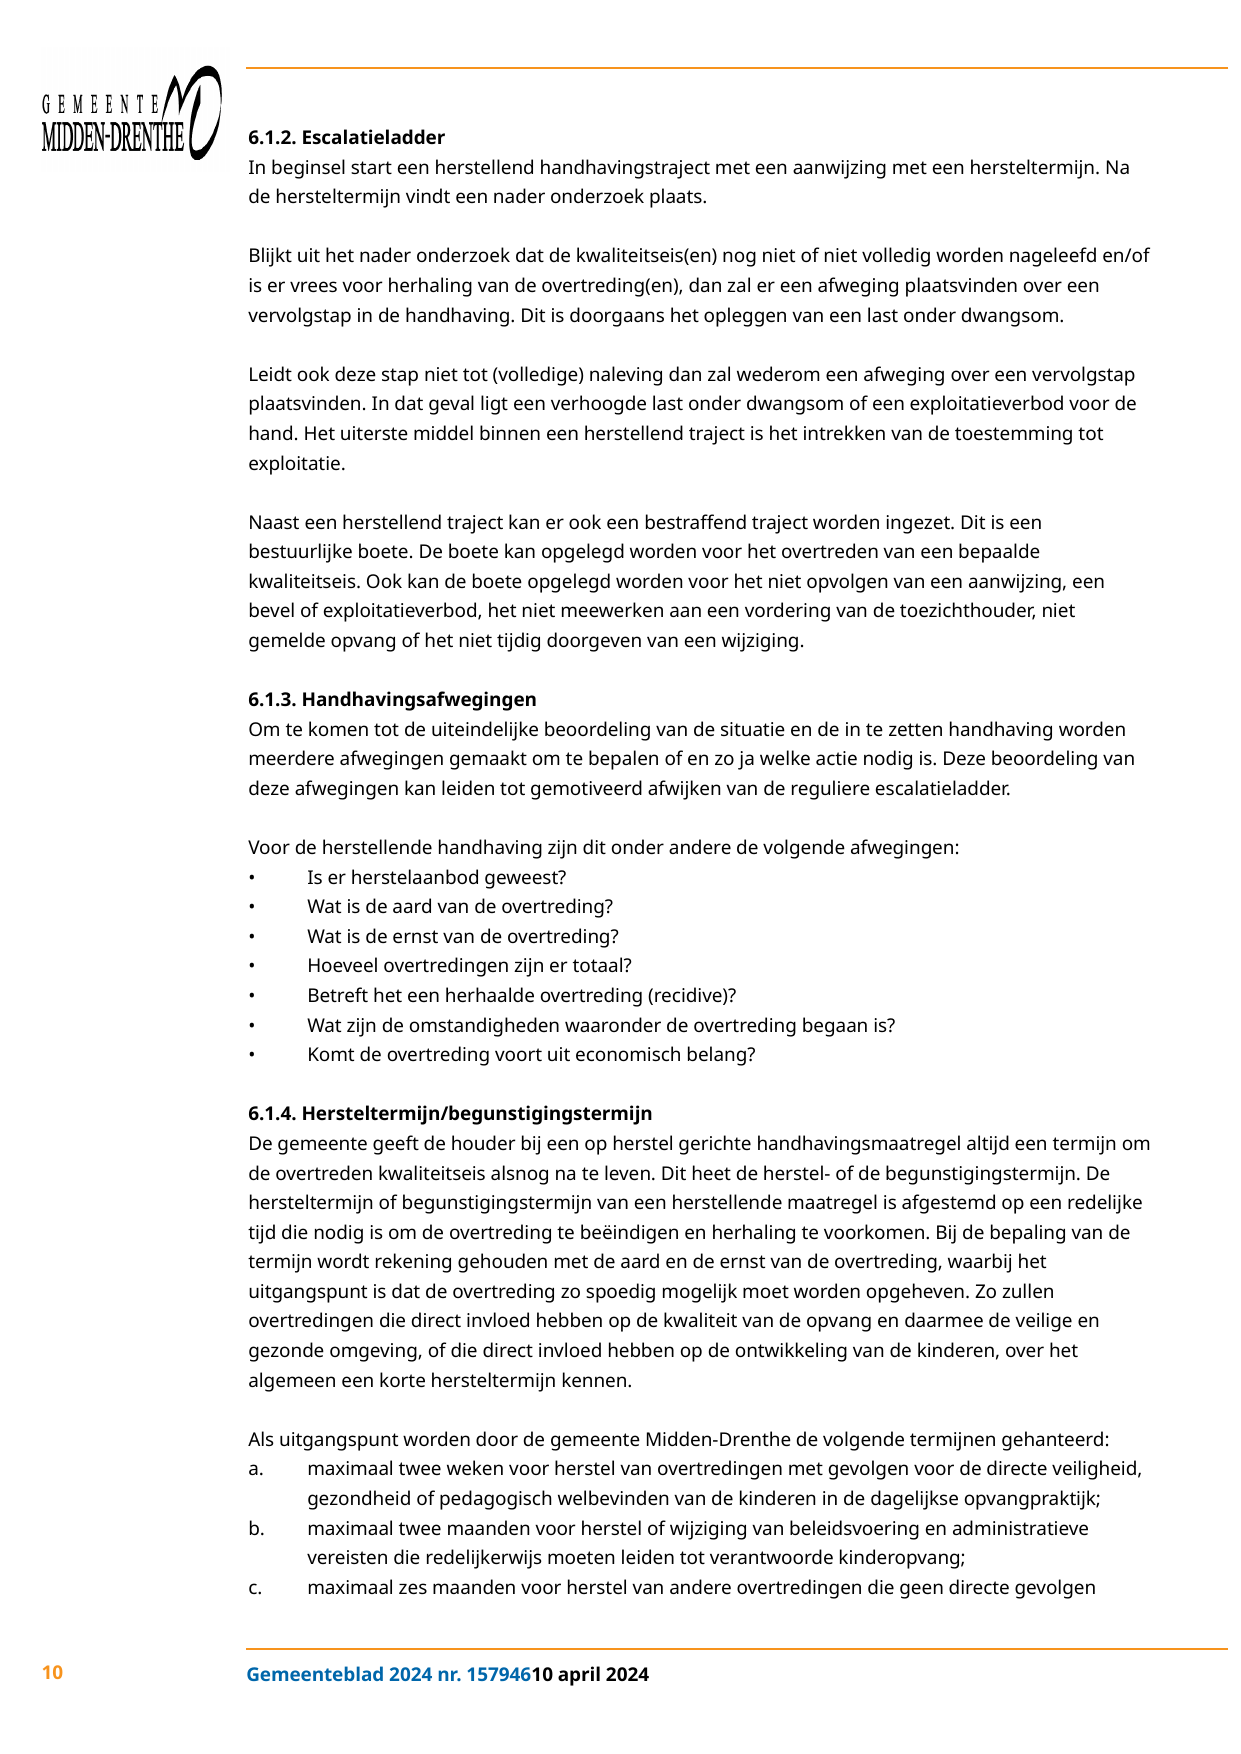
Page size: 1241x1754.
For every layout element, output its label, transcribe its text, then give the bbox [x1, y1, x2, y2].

list Wat zijn de omstandigheden waaronder de overtreding begaan is? [248, 1012, 1152, 1038]
text 6.1.2. Escalatieladder [248, 124, 1152, 150]
text Blijkt uit het nader onderzoek dat de kwaliteitseis(en) nog niet of niet volledig worden nageleefd en/of is er vrees voor herhaling van de overtreding(en), dan zal er een afweging plaatsvinden over een vervolgstap in de handhaving. Dit is doorgaans het opleggen van een last onder dwangsom. [248, 243, 1152, 328]
text Voor de herstellende handhaving zijn dit onder andere de volgende afwegingen: [248, 834, 1152, 860]
text 6.1.3. Handhavingsafwegingen [248, 686, 1152, 712]
list Hoeveel overtredingen zijn er totaal? [248, 953, 1152, 978]
list Is er herstelaanbod geweest? [248, 864, 1152, 890]
text De gemeente geeft de houder bij een op herstel gerichte handhavingsmaatregel altijd een termijn om de overtreden kwaliteitseis alsnog na te leven. Dit heet de herstel- of de begunstigingstermijn. De hersteltermijn of begunstigingstermijn van een herstellende maatregel is afgestemd op een redelijke tijd die nodig is om de overtreding te beëindigen en herhaling te voorkomen. Bij de bepaling van de termijn wordt rekening gehouden met de aard en de ernst van de overtreding, waarbij het uitgangspunt is dat de overtreding zo spoedig mogelijk moet worden opgeheven. Zo zullen overtredingen die direct invloed hebben op de kwaliteit van de opvang en daarmee de veilige en gezonde omgeving, of die direct invloed hebben op de ontwikkeling van de kinderen, over het algemeen een korte hersteltermijn kennen. [248, 1130, 1152, 1393]
text Om te komen tot de uiteindelijke beoordeling van de situatie en de in te zetten handhaving worden meerdere afwegingen gemaakt om te bepalen of en zo ja welke actie nodig is. Deze beoordeling van deze afwegingen kan leiden tot gemotiveerd afwijken van de reguliere escalatieladder. [248, 716, 1152, 801]
picture [41, 47, 231, 172]
list Komt de overtreding voort uit economisch belang? [248, 1041, 1152, 1067]
list maximaal zes maanden voor herstel van andere overtredingen die geen directe gevolgen [248, 1574, 1152, 1600]
list Betreft het een herhaalde overtreding (recidive)? [248, 982, 1152, 1008]
text Leidt ook deze stap niet tot (volledige) naleving dan zal wederom een afweging over een vervolgstap plaatsvinden. In dat geval ligt een verhoogde last onder dwangsom of een exploitatieverbod voor de hand. Het uiterste middel binnen een herstellend traject is het intrekken van de toestemming tot exploitatie. [248, 361, 1152, 476]
list maximaal twee weken voor herstel van overtredingen met gevolgen voor de directe veiligheid, gezondheid of pedagogisch welbevinden van de kinderen in de dagelijkse opvangpraktijk; [248, 1456, 1152, 1511]
text Als uitgangspunt worden door de gemeente Midden-Drenthe de volgende termijnen gehanteerd: [248, 1426, 1152, 1452]
list Wat is de ernst van de overtreding? [248, 923, 1152, 949]
text 6.1.4. Hersteltermijn/begunstigingstermijn [248, 1101, 1152, 1126]
list maximaal twee maanden voor herstel of wijziging van beleidsvoering en administratieve vereisten die redelijkerwijs moeten leiden tot verantwoorde kinderopvang; [248, 1515, 1152, 1570]
text Naast een herstellend traject kan er ook een bestraffend traject worden ingezet. Dit is een bestuurlijke boete. De boete kan opgelegd worden voor het overtreden van een bepaalde kwaliteitseis. Ook kan de boete opgelegd worden voor het niet opvolgen van een aanwijzing, een bevel of exploitatieverbod, het niet meewerken aan een vordering van de toezichthouder, niet gemelde opvang of het niet tijdig doorgeven van een wijziging. [248, 509, 1152, 653]
text In beginsel start een herstellend handhavingstraject met een aanwijzing met een hersteltermijn. Na de hersteltermijn vindt een nader onderzoek plaats. [248, 154, 1152, 209]
list Wat is de aard van de overtreding? [248, 893, 1152, 919]
